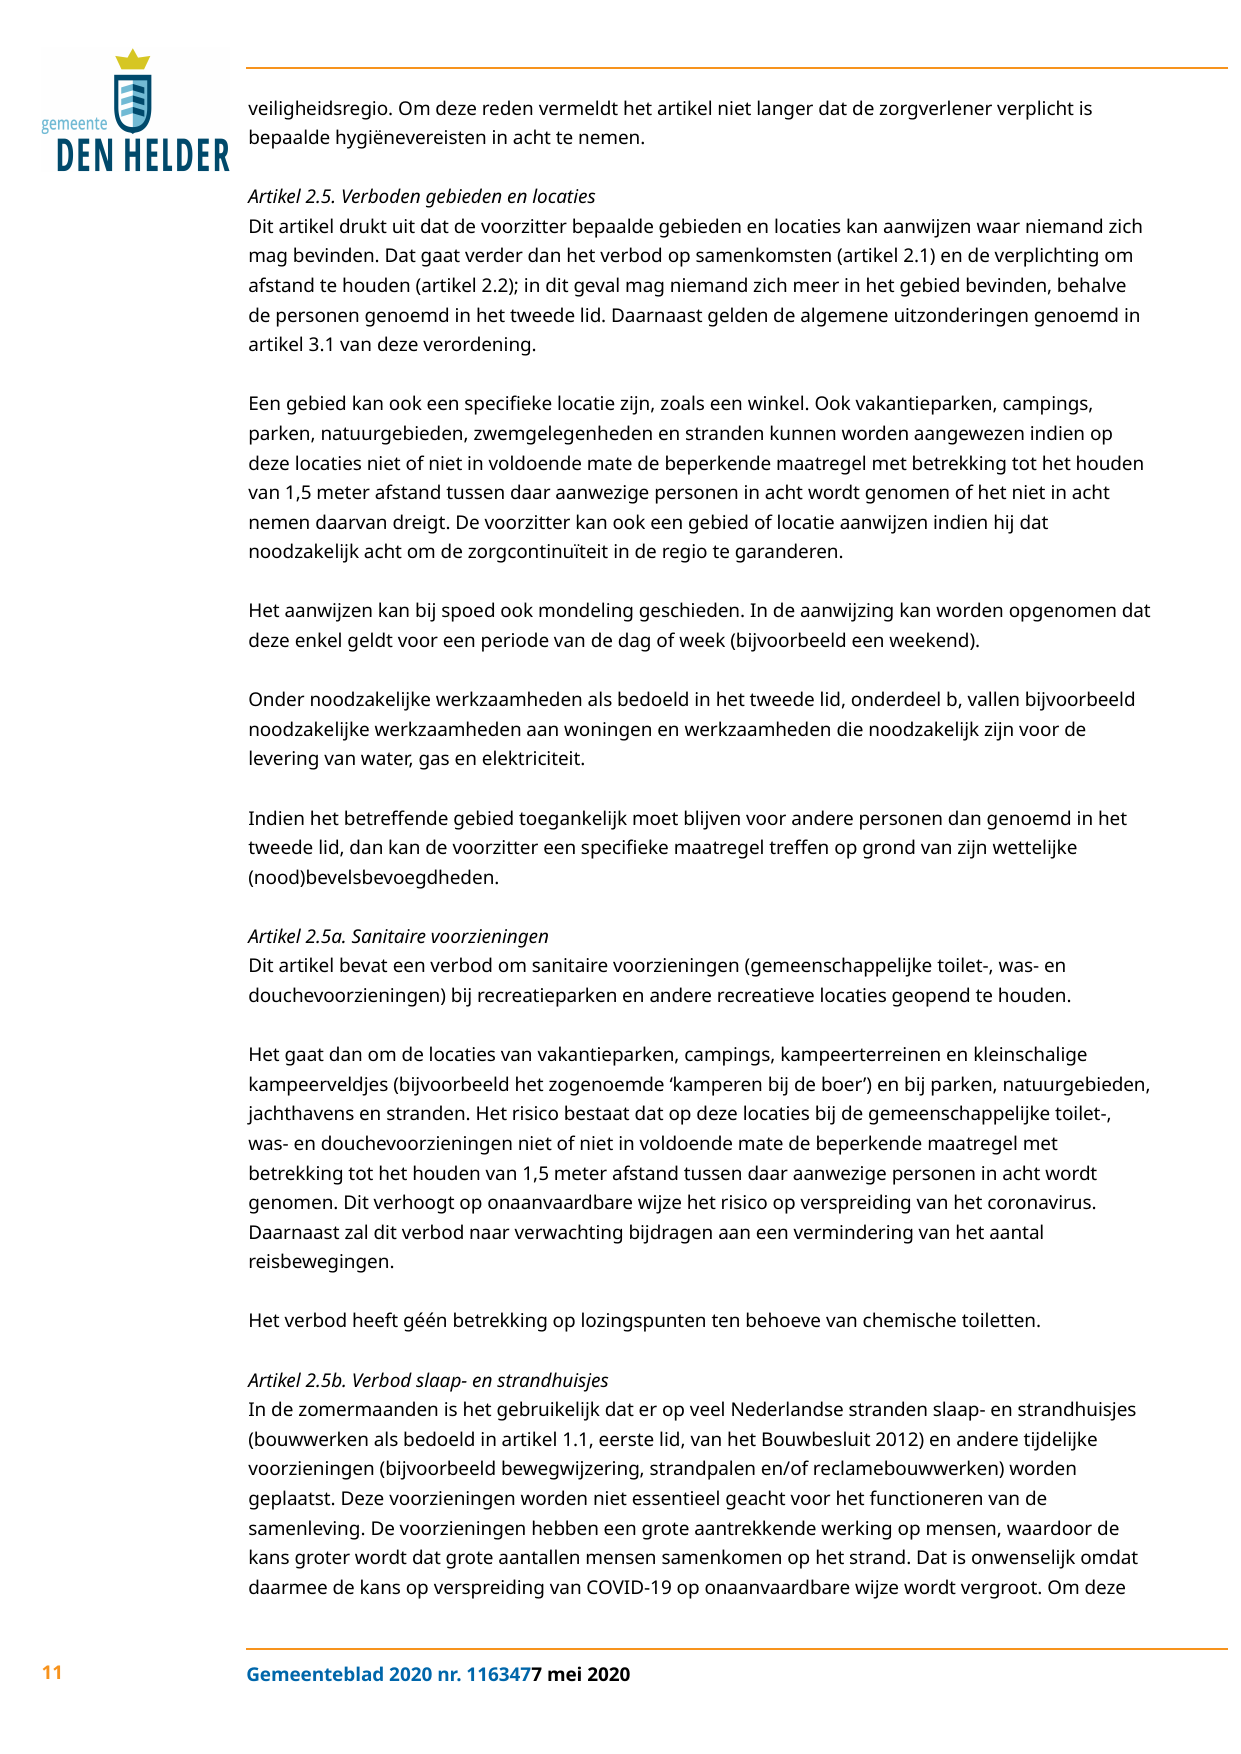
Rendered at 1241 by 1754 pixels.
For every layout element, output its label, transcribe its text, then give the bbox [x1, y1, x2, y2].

text Artikel 2.5a. Sanitaire voorzieningen [248, 923, 1152, 949]
text Een gebied kan ook een specifieke locatie zijn, zoals een winkel. Ook vakantieparken, campings, parken, natuurgebieden, zwemgelegenheden en stranden kunnen worden aangewezen indien op deze locaties niet of niet in voldoende mate de beperkende maatregel met betrekking tot het houden van 1,5 meter afstand tussen daar aanwezige personen in acht wordt genomen of het niet in acht nemen daarvan dreigt. De voorzitter kan ook een gebied of locatie aanwijzen indien hij dat noodzakelijk acht om de zorgcontinuïteit in de regio te garanderen. [248, 391, 1152, 564]
picture [100, 154, 106, 172]
text Het gaat dan om de locaties van vakantieparken, campings, kampeerterreinen en kleinschalige kampeerveldjes (bijvoorbeeld het zogenoemde ‘kamperen bij de boer’) en bij parken, natuurgebieden, jachthavens en stranden. Het risico bestaat dat op deze locaties bij de gemeenschappelijke toilet-, was- en douchevoorzieningen niet of niet in voldoende mate de beperkende maatregel met betrekking tot het houden van 1,5 meter afstand tussen daar aanwezige personen in acht wordt genomen. Dit verhoogt op onaanvaardbare wijze het risico op verspreiding van het coronavirus. Daarnaast zal dit verbod naar verwachting bijdragen aan een vermindering van het aantal reisbewegingen. [248, 1041, 1152, 1274]
text Het verbod heeft géén betrekking op lozingspunten ten behoeve van chemische toiletten. [248, 1308, 1152, 1333]
text Dit artikel bevat een verbod om sanitaire voorzieningen (gemeenschappelijke toilet-, was- en douchevoorzieningen) bij recreatieparken en andere recreatieve locaties geopend te houden. [248, 953, 1152, 1008]
picture [220, 160, 224, 172]
text Onder noodzakelijke werkzaamheden als bedoeld in het tweede lid, onderdeel b, vallen bijvoorbeeld noodzakelijke werkzaamheden aan woningen en werkzaamheden die noodzakelijk zijn voor de levering van water, gas en elektriciteit. [248, 686, 1152, 771]
picture [63, 144, 68, 165]
text Indien het betreffende gebied toegankelijk moet blijven voor andere personen dan genoemd in het tweede lid, dan kan de voorzitter een specifieke maatregel treffen op grond van zijn wettelijke (nood)bevelsbevoegdheden. [248, 805, 1152, 890]
text Artikel 2.5b. Verbod slaap- en strandhuisjes [248, 1367, 1152, 1393]
text Het aanwijzen kan bij spoed ook mondeling geschieden. In de aanwijzing kan worden opgenomen dat deze enkel geldt voor een periode van de dag of week (bijvoorbeeld een weekend). [248, 598, 1152, 653]
picture [130, 157, 135, 172]
text Dit artikel drukt uit dat de voorzitter bepaalde gebieden en locaties kan aanwijzen waar niemand zich mag bevinden. Dat gaat verder dan het verbod op samenkomsten (artikel 2.1) en de verplichting om afstand te houden (artikel 2.2); in dit geval mag niemand zich meer in het gebied bevinden, behalve de personen genoemd in het tweede lid. Daarnaast gelden de algemene uitzonderingen genoemd in artikel 3.1 van deze verordening. [248, 213, 1152, 357]
text veiligheidsregio. Om deze reden vermeldt het artikel niet langer dat de zorgverlener verplicht is bepaalde hygiënevereisten in acht te nemen. [248, 95, 1152, 150]
text In de zomermaanden is het gebruikelijk dat er op veel Nederlandse stranden slaap- en strandhuisjes (bouwwerken als bedoeld in artikel 1.1, eerste lid, van het Bouwbesluit 2012) en andere tijdelijke voorzieningen (bijvoorbeeld bewegwijzering, strandpalen en/of reclamebouwwerken) worden geplaatst. Deze voorzieningen worden niet essentieel geacht voor het functioneren van de samenleving. De voorzieningen hebben een grote aantrekkende werking op mensen, waardoor de kans groter wordt dat grote aantallen mensen samenkomen op het strand. Dat is onwenselijk omdat daarmee de kans op verspreiding van COVID-19 op onaanvaardbare wijze wordt vergroot. Om deze [248, 1396, 1152, 1600]
picture [182, 144, 187, 165]
picture [41, 47, 231, 172]
text Artikel 2.5. Verboden gebieden en locaties [248, 183, 1152, 209]
